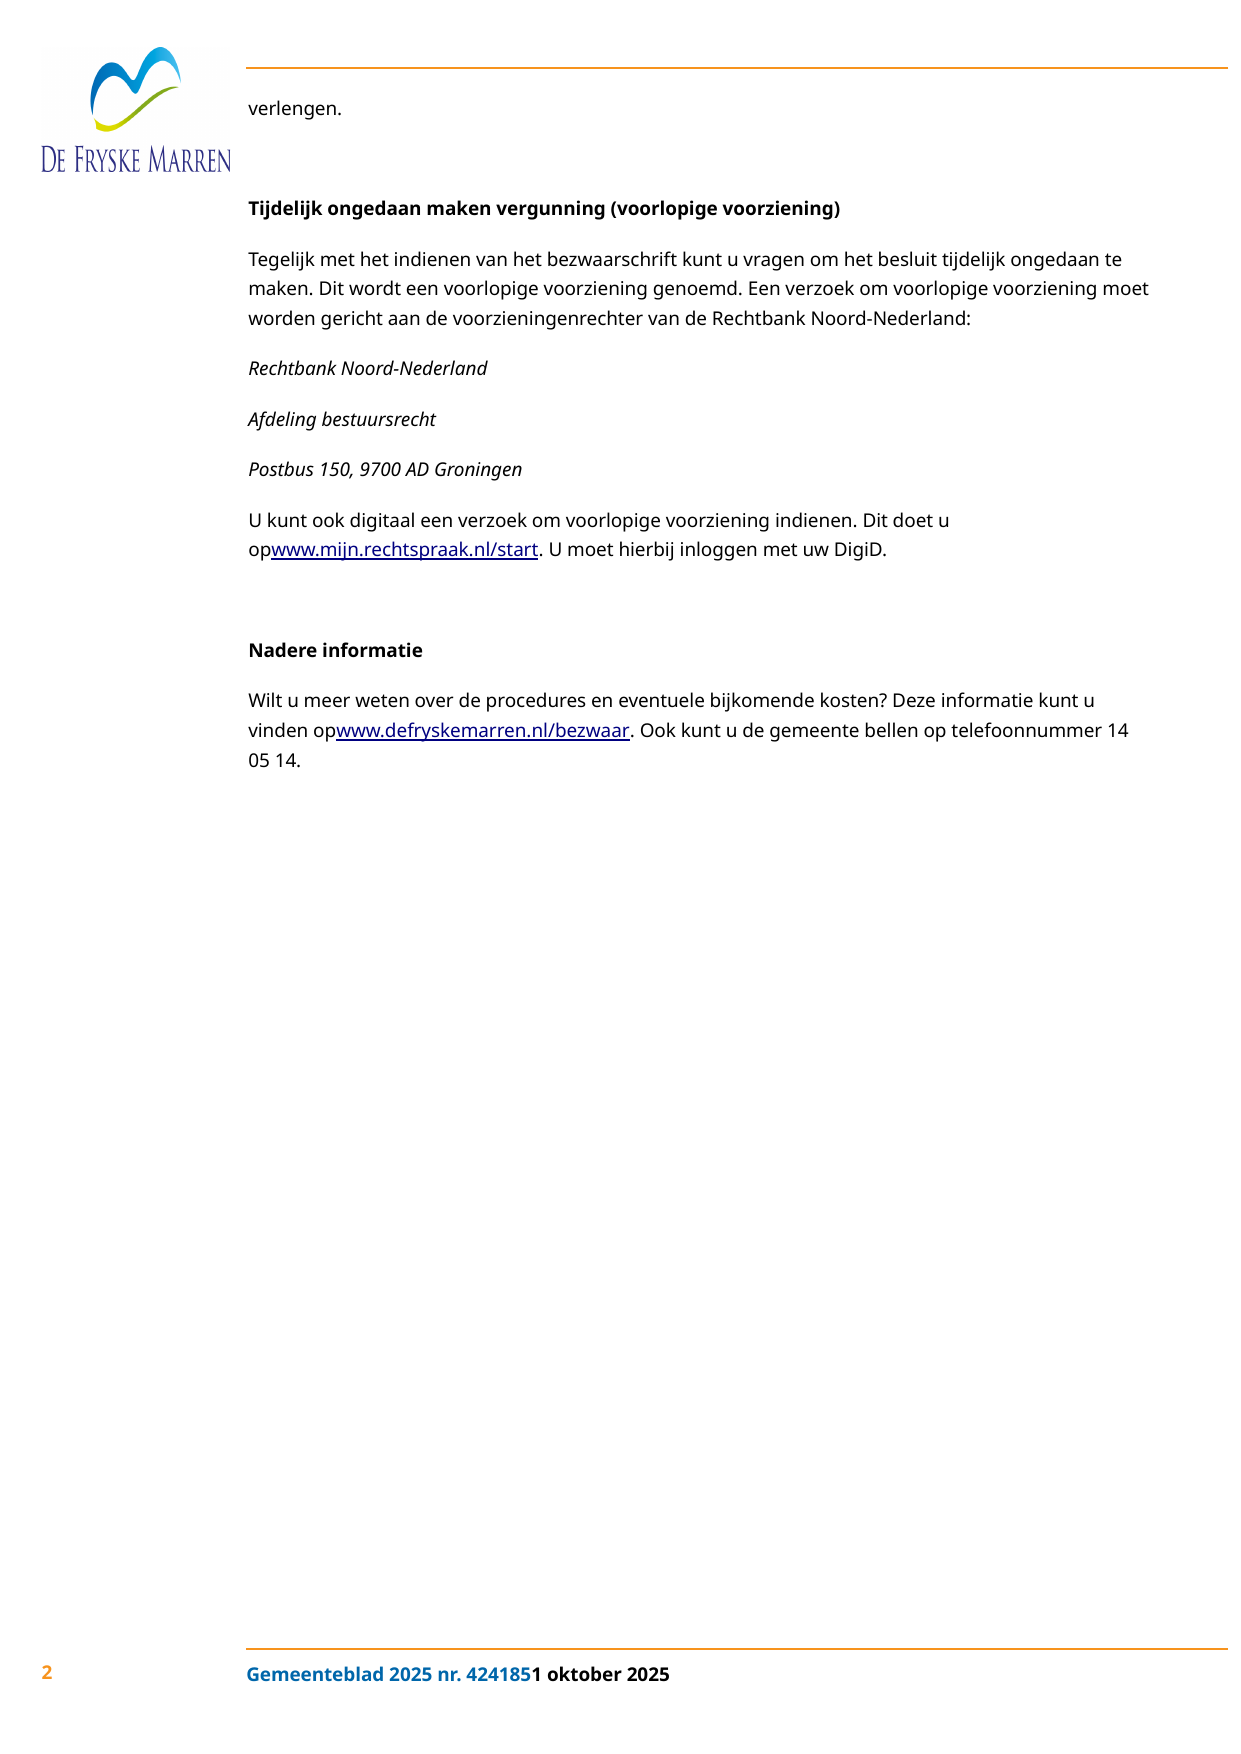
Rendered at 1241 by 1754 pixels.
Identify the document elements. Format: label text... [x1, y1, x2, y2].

text Afdeling bestuursrecht [248, 406, 1152, 432]
text Postbus 150, 9700 AD Groningen [248, 456, 1152, 482]
text Rechtbank Noord-Nederland [248, 356, 1152, 381]
text Tijdelijk ongedaan maken vergunning (voorlopige voorziening) [248, 196, 1152, 221]
picture [41, 47, 231, 172]
text Nadere informatie [248, 637, 1152, 663]
text U kunt ook digitaal een verzoek om voorlopige voorziening indienen. Dit doet u opwww.mijn.rechtspraak.nl/start. U moet hierbij inloggen met uw DigiD. [248, 507, 1152, 562]
text verlengen. [248, 95, 1152, 121]
text Wilt u meer weten over de procedures en eventuele bijkomende kosten? Deze informatie kunt u vinden opwww.defryskemarren.nl/bezwaar. Ook kunt u de gemeente bellen op telefoonnummer 14 05 14. [248, 688, 1152, 773]
text Tegelijk met het indienen van het bezwaarschrift kunt u vragen om het besluit tijdelijk ongedaan te maken. Dit wordt een voorlopige voorziening genoemd. Een verzoek om voorlopige voorziening moet worden gericht aan de voorzieningenrechter van de Rechtbank Noord-Nederland: [248, 246, 1152, 331]
